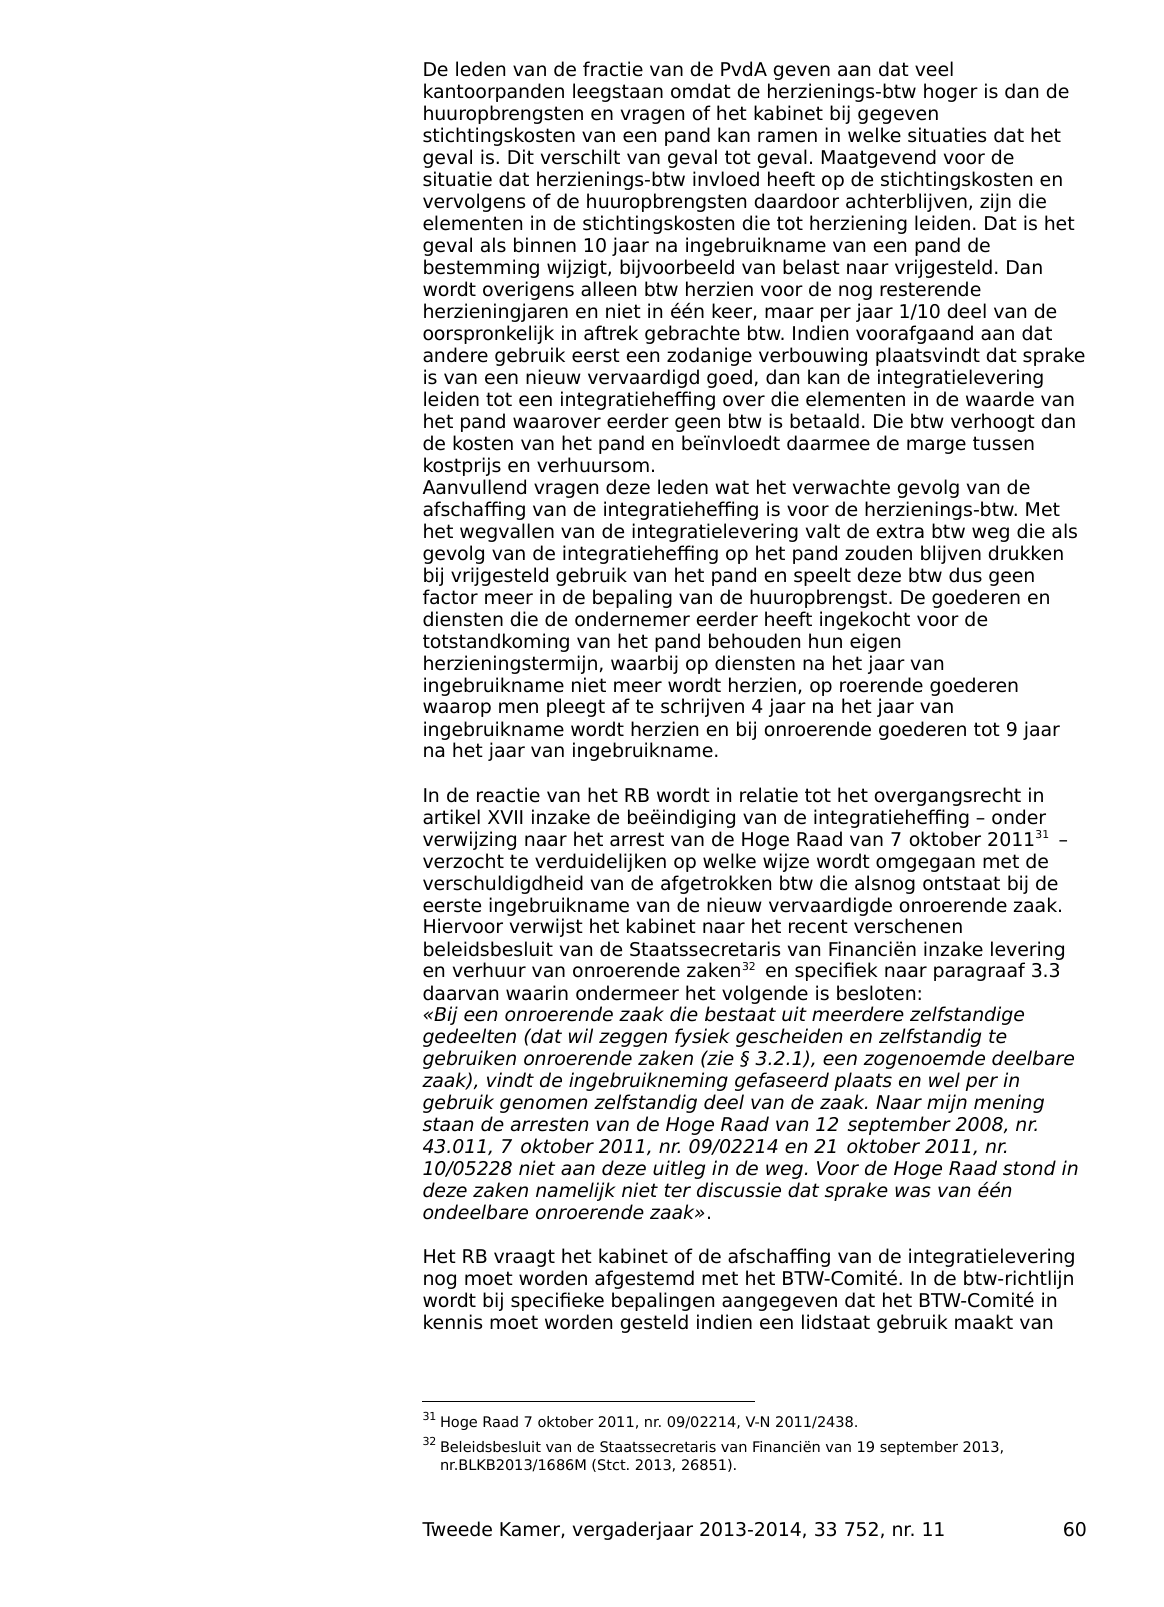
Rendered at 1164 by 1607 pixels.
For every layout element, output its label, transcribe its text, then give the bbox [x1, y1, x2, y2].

text Beleidsbesluit van de Staatssecretaris van Financiën van 19 september 2013, nr.BLKB2013/1686M (Stct. 2013, 26851). [422, 1435, 1087, 1474]
text In de reactie van het RB wordt in relatie tot het overgangsrecht in artikel XVII inzake de beëindiging van de integratieheffing – onder verwijzing naar het arrest van de Hoge Raad van 7 oktober 2011 – verzocht te verduidelijken op welke wijze wordt omgegaan met de verschuldigdheid van de afgetrokken btw die alsnog ontstaat bij de eerste ingebruikname van de nieuw vervaardigde onroerende zaak. Hiervoor verwijst het kabinet naar het recent verschenen beleidsbesluit van de Staatssecretaris van Financiën inzake levering en verhuur van onroerende zaken en specifiek naar paragraaf 3.3 daarvan waarin ondermeer het volgende is besloten: [422, 784, 1087, 1004]
text Hoge Raad 7 oktober 2011, nr. 09/02214, V-N 2011/2438. [422, 1410, 1087, 1432]
text Aanvullend vragen deze leden wat het verwachte gevolg van de afschaffing van de integratieheffing is voor de herzienings-btw. Met het wegvallen van de integratielevering valt de extra btw weg die als gevolg van de integratieheffing op het pand zouden blijven drukken bij vrijgesteld gebruik van het pand en speelt deze btw dus geen factor meer in de bepaling van de huuropbrengst. De goederen en diensten die de ondernemer eerder heeft ingekocht voor de totstandkoming van het pand behouden hun eigen herzieningstermijn, waarbij op diensten na het jaar van ingebruikname niet meer wordt herzien, op roerende goederen waarop men pleegt af te schrijven 4 jaar na het jaar van ingebruikname wordt herzien en bij onroerende goederen tot 9 jaar na het jaar van ingebruikname. [422, 477, 1087, 762]
text Het RB vraagt het kabinet of de afschaffing van de integratielevering nog moet worden afgestemd met het BTW-Comité. In de btw-richtlijn wordt bij specifieke bepalingen aangegeven dat het BTW-Comité in kennis moet worden gesteld indien een lidstaat gebruik maakt van [422, 1246, 1087, 1334]
text De leden van de fractie van de PvdA geven aan dat veel kantoorpanden leegstaan omdat de herzienings-btw hoger is dan de huuropbrengsten en vragen of het kabinet bij gegeven stichtingskosten van een pand kan ramen in welke situaties dat het geval is. Dit verschilt van geval tot geval. Maatgevend voor de situatie dat herzienings-btw invloed heeft op de stichtingskosten en vervolgens of de huuropbrengsten daardoor achterblijven, zijn die elementen in de stichtingskosten die tot herziening leiden. Dat is het geval als binnen 10 jaar na ingebruikname van een pand de bestemming wijzigt, bijvoorbeeld van belast naar vrijgesteld. Dan wordt overigens alleen btw herzien voor de nog resterende herzieningjaren en niet in één keer, maar per jaar 1/10 deel van de oorspronkelijk in aftrek gebrachte btw. Indien voorafgaand aan dat andere gebruik eerst een zodanige verbouwing plaatsvindt dat sprake is van een nieuw vervaardigd goed, dan kan de integratielevering leiden tot een integratieheffing over die elementen in de waarde van het pand waarover eerder geen btw is betaald. Die btw verhoogt dan de kosten van het pand en beïnvloedt daarmee de marge tussen kostprijs en verhuursom. [422, 59, 1087, 477]
text «Bij een onroerende zaak die bestaat uit meerdere zelfstandige gedeelten (dat wil zeggen fysiek gescheiden en zelfstandig te gebruiken onroerende zaken (zie § 3.2.1), een zogenoemde deelbare zaak), vindt de ingebruikneming gefaseerd plaats en wel per in gebruik genomen zelfstandig deel van de zaak. Naar mijn mening staan de arresten van de Hoge Raad van 12 september 2008, nr. 43.011, 7 oktober 2011, nr. 09/02214 en 21 oktober 2011, nr. 10/05228 niet aan deze uitleg in de weg. Voor de Hoge Raad stond in deze zaken namelijk niet ter discussie dat sprake was van één ondeelbare onroerende zaak». [422, 1004, 1087, 1224]
